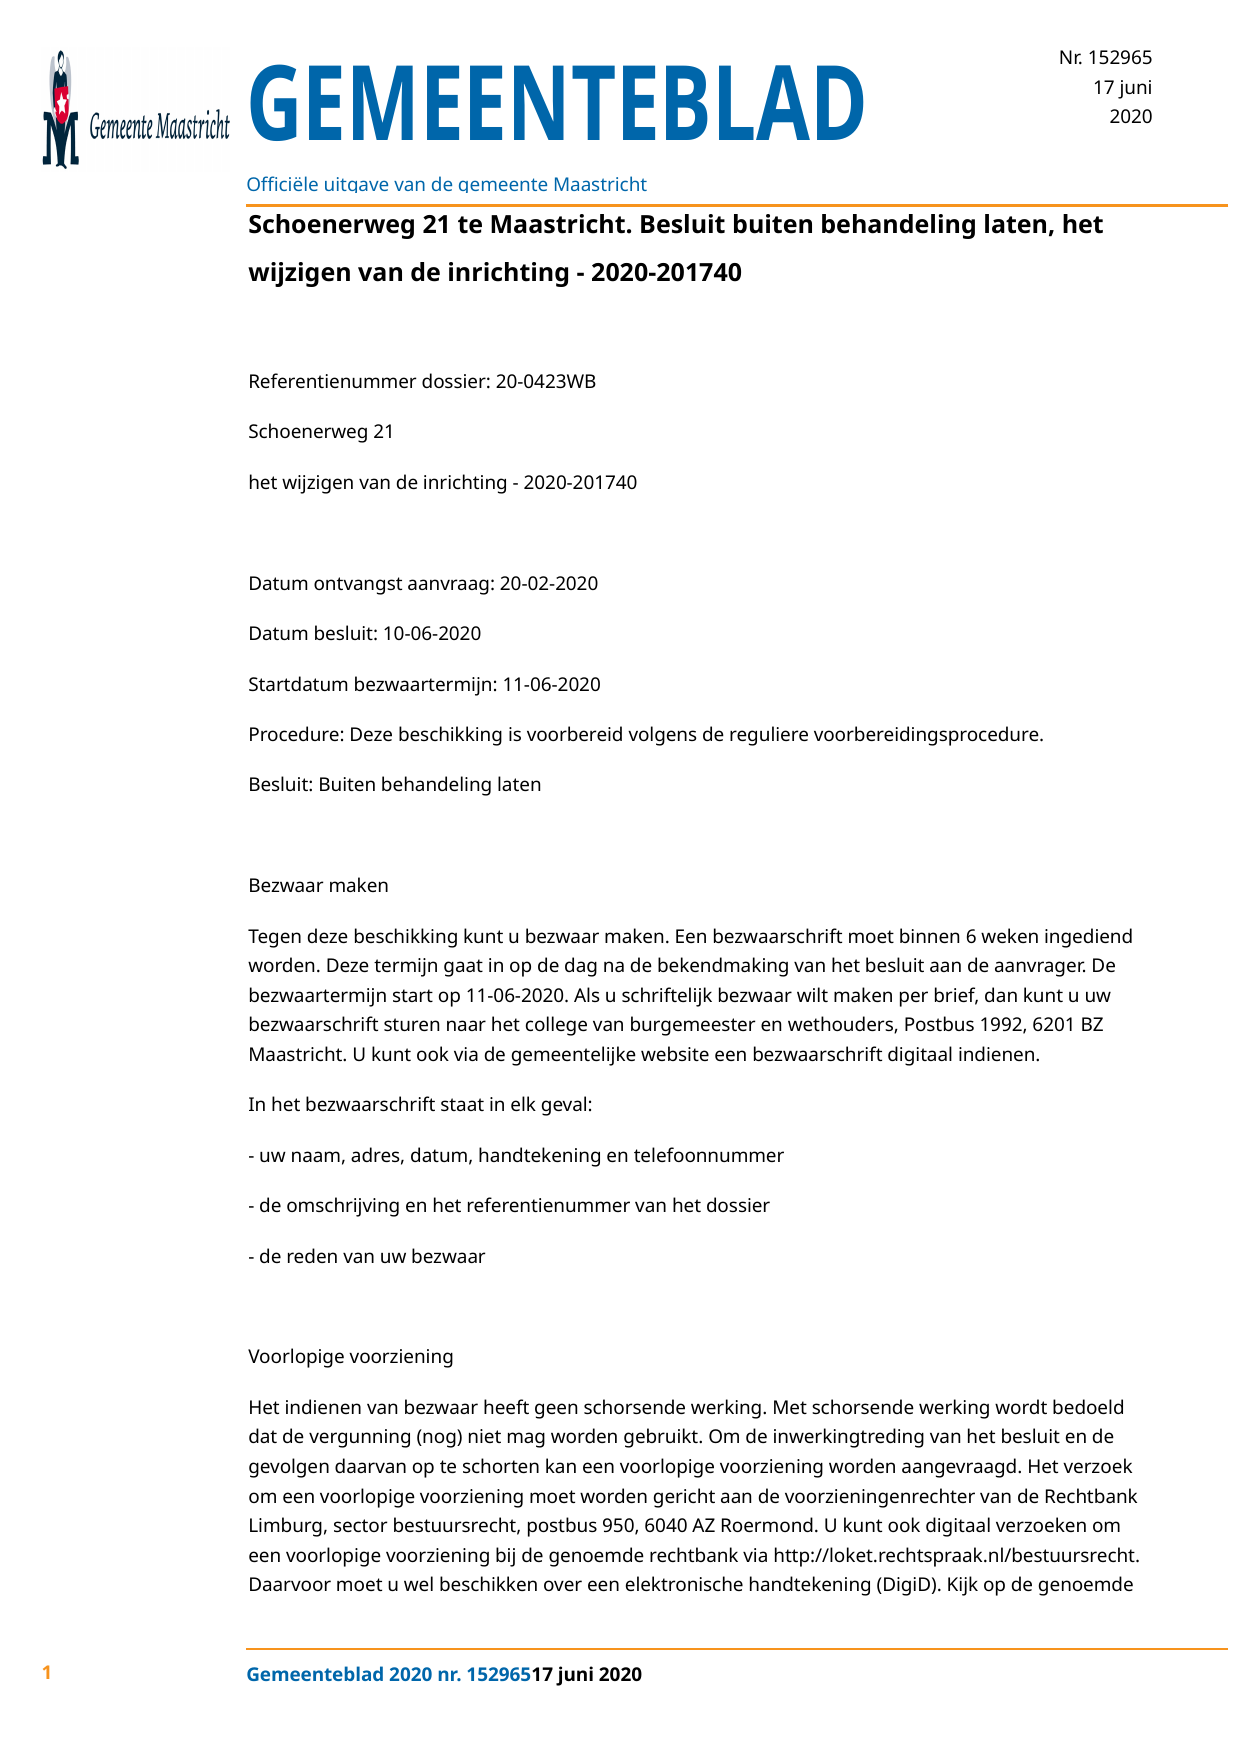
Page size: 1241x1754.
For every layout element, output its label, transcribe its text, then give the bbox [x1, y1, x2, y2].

text Besluit: Buiten behandeling laten [248, 772, 1152, 797]
text Tegen deze beschikking kunt u bezwaar maken. Een bezwaarschrift moet binnen 6 weken ingediend worden. Deze termijn gaat in op de dag na de bekendmaking van het besluit aan de aanvrager. De bezwaartermijn start op 11-06-2020. Als u schriftelijk bezwaar wilt maken per brief, dan kunt u uw bezwaarschrift sturen naar het college van burgemeester en wethouders, Postbus 1992, 6201 BZ Maastricht. U kunt ook via de gemeentelijke website een bezwaarschrift digitaal indienen. [248, 923, 1152, 1067]
text Het indienen van bezwaar heeft geen schorsende werking. Met schorsende werking wordt bedoeld dat de vergunning (nog) niet mag worden gebruikt. Om de inwerkingtreding van het besluit en de gevolgen daarvan op te schorten kan een voorlopige voorziening worden aangevraagd. Het verzoek om een voorlopige voorziening moet worden gericht aan de voorzieningenrechter van de Rechtbank Limburg, sector bestuursrecht, postbus 950, 6040 AZ Roermond. U kunt ook digitaal verzoeken om een voorlopige voorziening bij de genoemde rechtbank via http://loket.rechtspraak.nl/bestuursrecht. Daarvoor moet u wel beschikken over een elektronische handtekening (DigiD). Kijk op de genoemde [248, 1394, 1152, 1597]
text Bezwaar maken [248, 872, 1152, 898]
text Voorlopige voorziening [248, 1344, 1152, 1369]
text Referentienummer dossier: 20-0423WB [248, 368, 1152, 394]
text In het bezwaarschrift staat in elk geval: [248, 1092, 1152, 1117]
text het wijzigen van de inrichting - 2020-201740 [248, 469, 1152, 495]
text - de omschrijving en het referentienummer van het dossier [248, 1192, 1152, 1218]
text - uw naam, adres, datum, handtekening en telefoonnummer [248, 1142, 1152, 1168]
text Startdatum bezwaartermijn: 11-06-2020 [248, 671, 1152, 697]
text Datum besluit: 10-06-2020 [248, 620, 1152, 646]
text Schoenerweg 21 te Maastricht. Besluit buiten behandeling laten, het wijzigen van de inrichting - 2020-201740 [248, 207, 1152, 288]
text - de reden van uw bezwaar [248, 1243, 1152, 1269]
text Schoenerweg 21 [248, 419, 1152, 444]
text Procedure: Deze beschikking is voorbereid volgens de reguliere voorbereidingsprocedure. [248, 721, 1152, 747]
picture [41, 47, 231, 172]
text Datum ontvangst aanvraag: 20-02-2020 [248, 570, 1152, 596]
